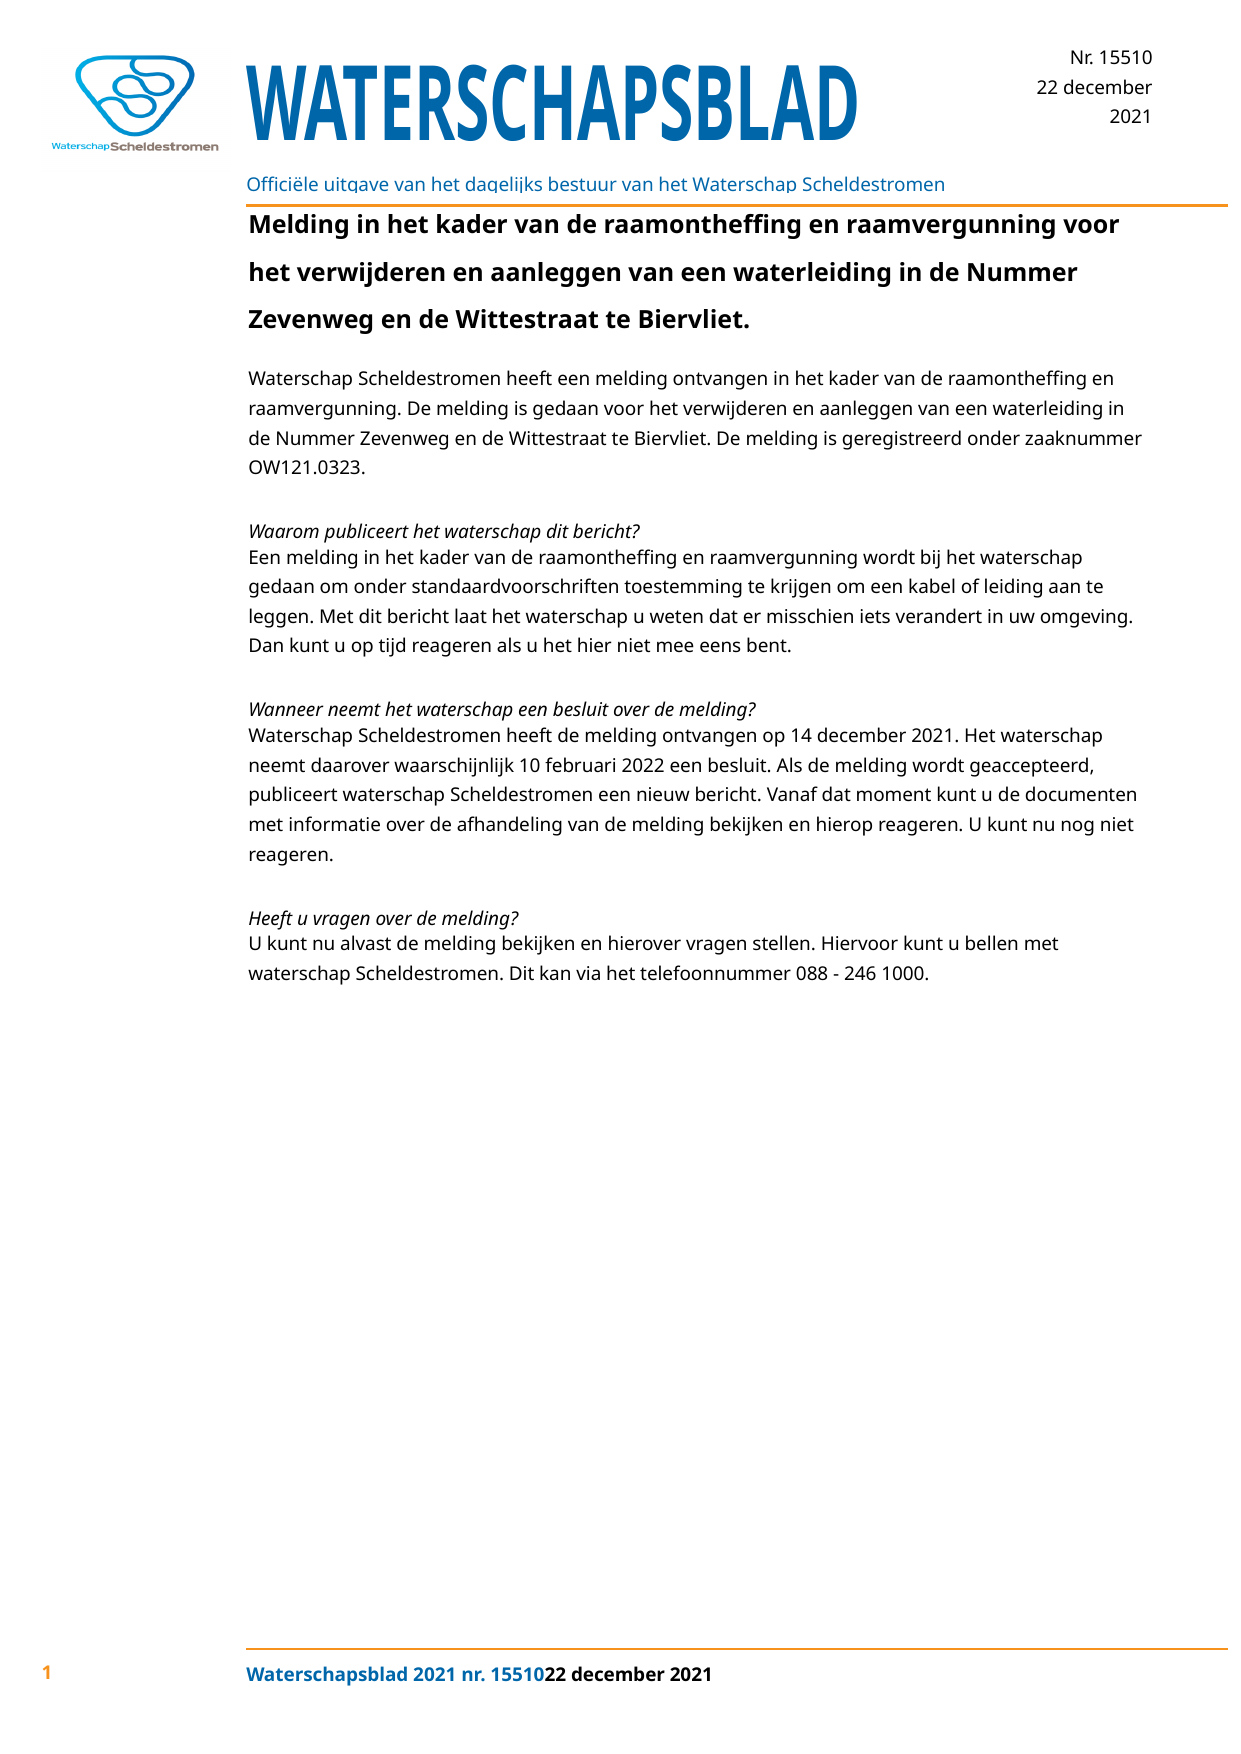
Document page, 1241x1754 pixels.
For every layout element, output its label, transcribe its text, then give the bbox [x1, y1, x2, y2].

text Melding in het kader van de raamontheffing en raamvergunning voor het verwijderen en aanleggen van een waterleiding in de Nummer Zevenweg en de Wittestraat te Biervliet. [248, 207, 1152, 336]
text Een melding in het kader van de raamontheffing en raamvergunning wordt bij het waterschap gedaan om onder standaardvoorschriften toestemming te krijgen om een kabel of leiding aan te leggen. Met dit bericht laat het waterschap u weten dat er misschien iets verandert in uw omgeving. Dan kunt u op tijd reageren als u het hier niet mee eens bent. [248, 544, 1152, 658]
text Wanneer neemt het waterschap een besluit over de melding? [248, 697, 1152, 722]
text Waterschap Scheldestromen heeft de melding ontvangen op 14 december 2021. Het waterschap neemt daarover waarschijnlijk 10 februari 2022 een besluit. Als de melding wordt geaccepteerd, publiceert waterschap Scheldestromen een nieuw bericht. Vanaf dat moment kunt u de documenten met informatie over de afhandeling van de melding bekijken en hierop reageren. U kunt nu nog niet reageren. [248, 722, 1152, 866]
text U kunt nu alvast de melding bekijken en hierover vragen stellen. Hiervoor kunt u bellen met waterschap Scheldestromen. Dit kan via het telefoonnummer 088 - 246 1000. [248, 930, 1152, 986]
text Waterschap Scheldestromen heeft een melding ontvangen in het kader van de raamontheffing en raamvergunning. De melding is gedaan voor het verwijderen en aanleggen van een waterleiding in de Nummer Zevenweg en de Wittestraat te Biervliet. De melding is geregistreerd onder zaaknummer OW121.0323. [248, 366, 1152, 480]
picture [41, 47, 231, 172]
text Heeft u vragen over de melding? [248, 905, 1152, 930]
text Waarom publiceert het waterschap dit bericht? [248, 518, 1152, 544]
